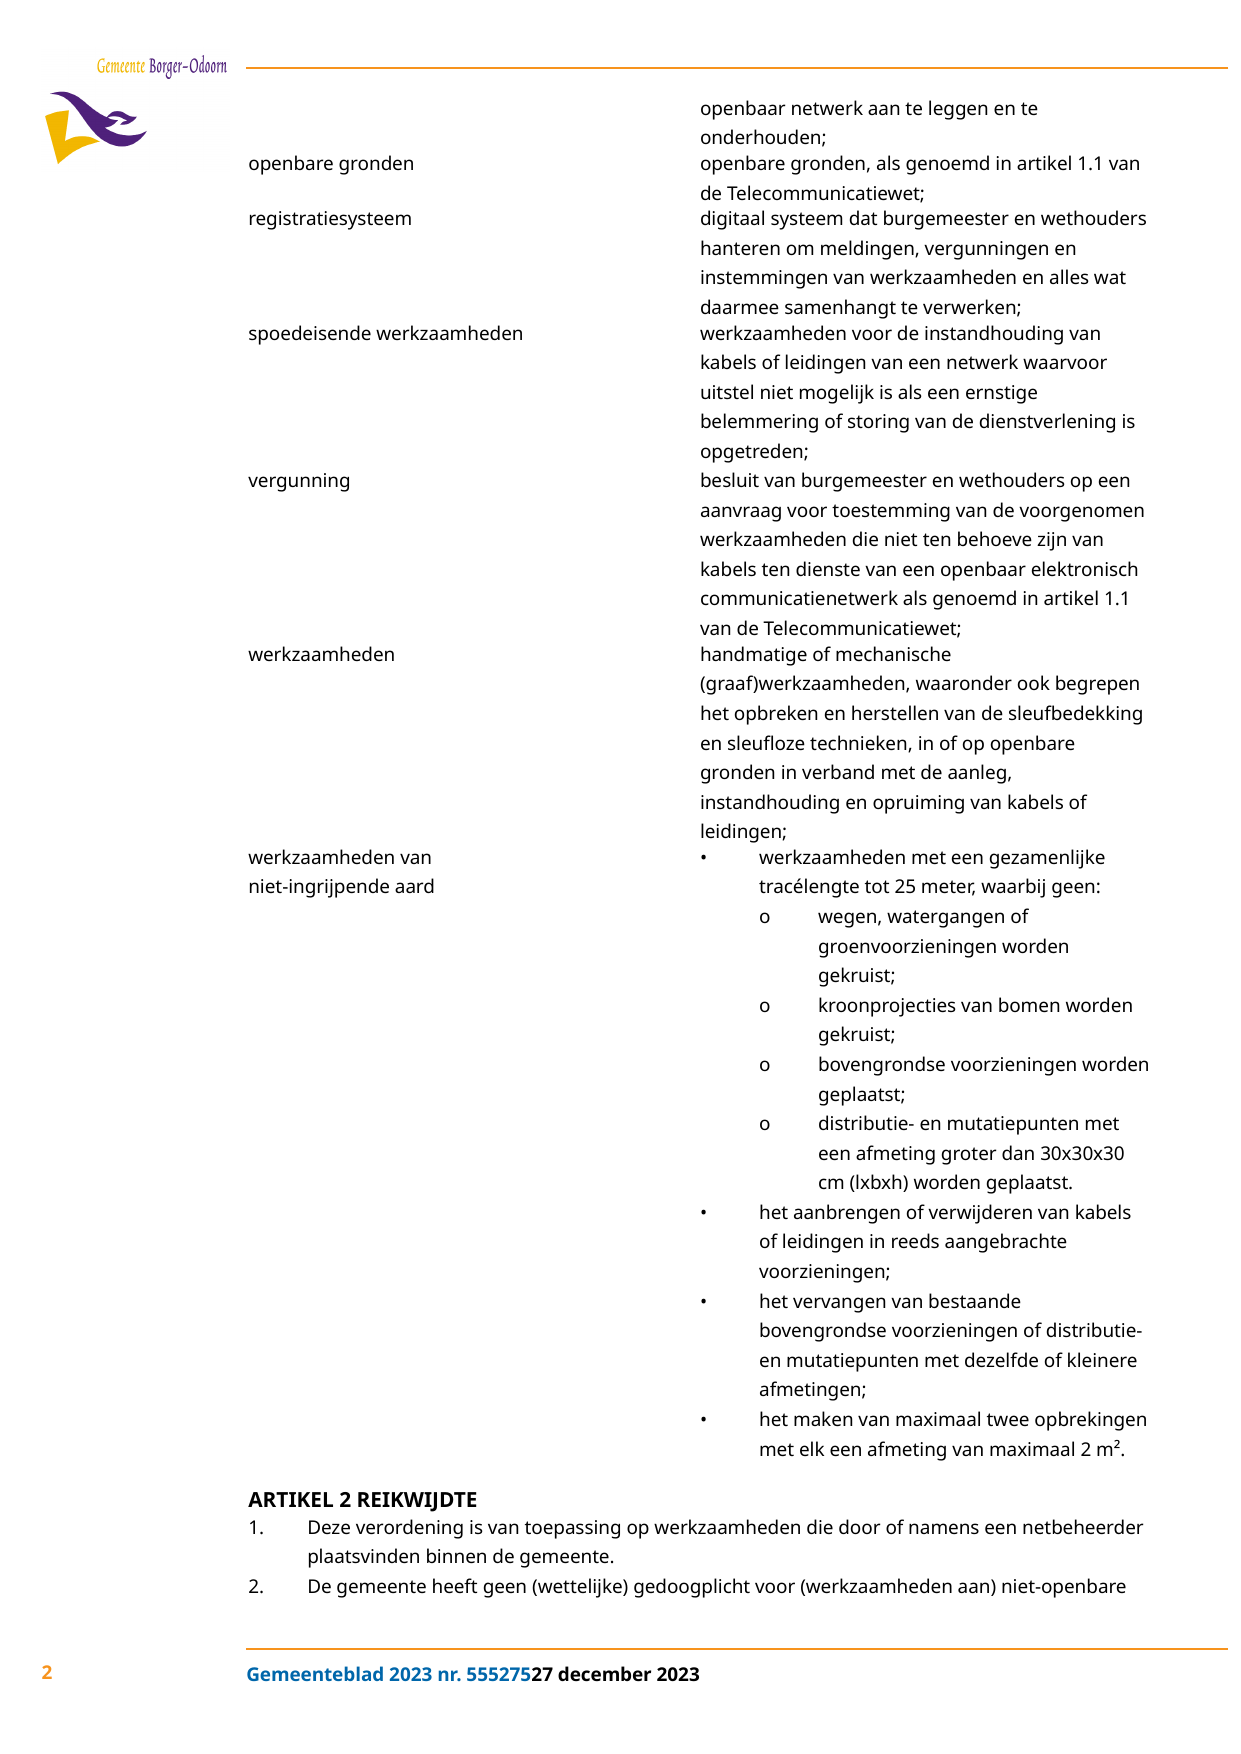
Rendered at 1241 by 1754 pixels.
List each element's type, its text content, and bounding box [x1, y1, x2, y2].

table_cell werkzaamheden van niet-ingrijpende aard [248, 844, 700, 1462]
table_cell digitaal systeem dat burgemeester en wethouders hanteren om meldingen, vergunningen en instemmingen van werkzaamheden en alles wat daarmee samenhangt te verwerken; [700, 205, 1152, 320]
table_header besluit van burgemeester en wethouders op een aanvraag voor toestemming van de voorgenomen werkzaamheden die niet ten behoeve zijn van kabels ten dienste van een openbaar elektronisch communicatienetwerk als genoemd in artikel 1.1 van de Telecommunicatiewet; [700, 467, 1152, 641]
text ARTIKEL 2 REIKWIJDTE [248, 1486, 1152, 1514]
table_cell werkzaamheden [248, 641, 700, 844]
table_cell spoedeisende werkzaamheden [248, 320, 700, 464]
table_cell handmatige of mechanische (graaf)werkzaamheden, waaronder ook begrepen het opbreken en herstellen van de sleufbedekking en sleufloze technieken, in of op openbare gronden in verband met de aanleg, instandhouding en opruiming van kabels of leidingen; [700, 641, 1152, 844]
table_cell registratiesysteem [248, 205, 700, 320]
list De gemeente heeft geen (wettelijke) gedoogplicht voor (werkzaamheden aan) niet-openbare [248, 1573, 1152, 1599]
table_header vergunning [248, 467, 700, 641]
table_cell openbare gronden [248, 150, 700, 205]
list Deze verordening is van toepassing op werkzaamheden die door of namens een netbeheerder plaatsvinden binnen de gemeente. [248, 1514, 1152, 1569]
table_cell openbaar netwerk aan te leggen en te onderhouden; [700, 95, 1152, 150]
table_cell openbare gronden, als genoemd in artikel 1.1 van de Telecommunicatiewet; [700, 150, 1152, 205]
picture [41, 47, 231, 172]
table_cell werkzaamheden voor de instandhouding van kabels of leidingen van een netwerk waarvoor uitstel niet mogelijk is als een ernstige belemmering of storing van de dienstverlening is opgetreden; [700, 320, 1152, 464]
table_cell werkzaamheden met een gezamenlijke tracélengte tot 25 meter, waarbij geen: wegen, watergangen of groenvoorzieningen worden gekruist; kroonprojecties van bomen worden gekruist; bovengrondse voorzieningen worden geplaatst; distributie- en mutatiepunten met een afmeting groter dan 30x30x30 cm (lxbxh) worden geplaatst. het aanbrengen of verwijderen van kabels of leidingen in reeds aangebrachte voorzieningen; het vervangen van bestaande bovengrondse voorzieningen of distributie- en mutatiepunten met dezelfde of kleinere afmetingen; het maken van maximaal twee opbrekingen met elk een afmeting van maximaal 2 m². [700, 844, 1152, 1462]
table_cell [248, 95, 700, 150]
